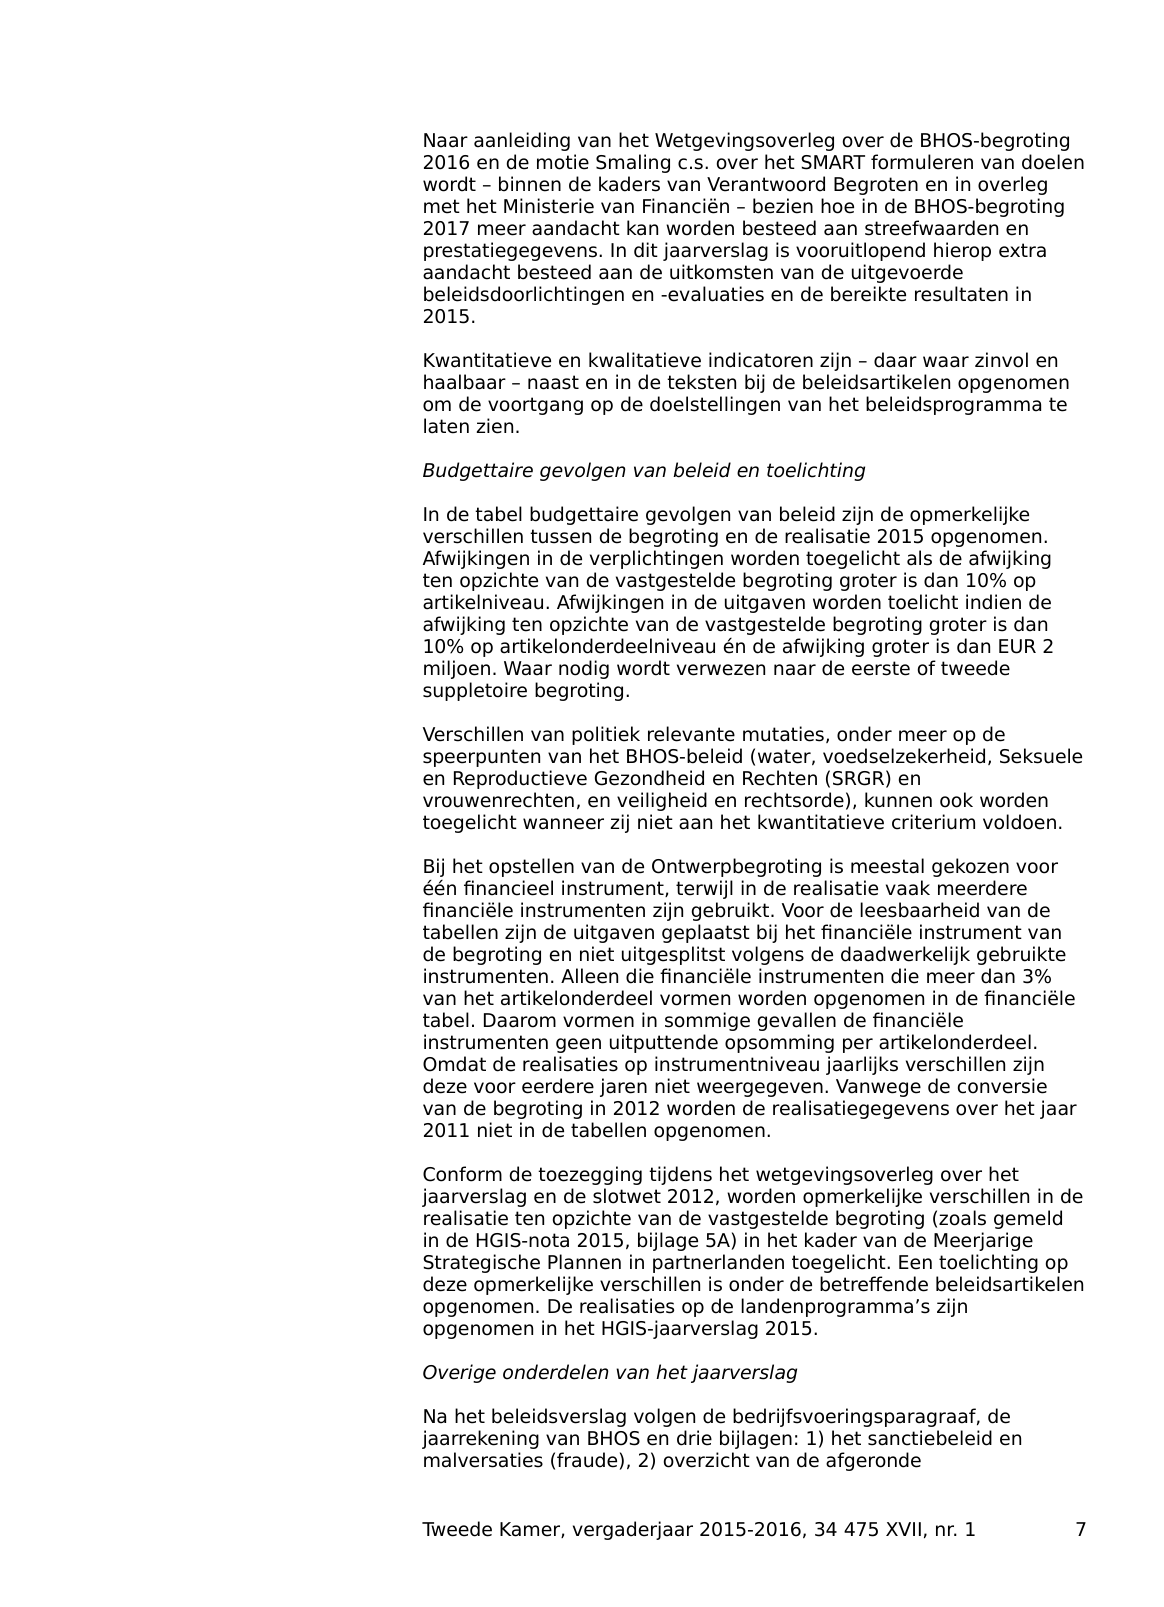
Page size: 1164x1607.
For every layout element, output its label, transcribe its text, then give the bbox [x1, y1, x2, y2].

text Na het beleidsverslag volgen de bedrijfsvoeringsparagraaf, de jaarrekening van BHOS en drie bijlagen: 1) het sanctiebeleid en malversaties (fraude), 2) overzicht van de afgeronde [422, 1406, 1087, 1472]
text Verschillen van politiek relevante mutaties, onder meer op de speerpunten van het BHOS-beleid (water, voedselzekerheid, Seksuele en Reproductieve Gezondheid en Rechten (SRGR) en vrouwenrechten, en veiligheid en rechtsorde), kunnen ook worden toegelicht wanneer zij niet aan het kwantitatieve criterium voldoen. [422, 724, 1087, 834]
text In de tabel budgettaire gevolgen van beleid zijn de opmerkelijke verschillen tussen de begroting en de realisatie 2015 opgenomen. Afwijkingen in de verplichtingen worden toegelicht als de afwijking ten opzichte van de vastgestelde begroting groter is dan 10% op artikelniveau. Afwijkingen in de uitgaven worden toelicht indien de afwijking ten opzichte van de vastgestelde begroting groter is dan 10% op artikelonderdeelniveau én de afwijking groter is dan EUR 2 miljoen. Waar nodig wordt verwezen naar de eerste of tweede suppletoire begroting. [422, 504, 1087, 702]
subtitle Overige onderdelen van het jaarverslag [422, 1362, 1087, 1384]
text Kwantitatieve en kwalitatieve indicatoren zijn – daar waar zinvol en haalbaar – naast en in de teksten bij de beleidsartikelen opgenomen om de voortgang op de doelstellingen van het beleidsprogramma te laten zien. [422, 350, 1087, 438]
subtitle Budgettaire gevolgen van beleid en toelichting [422, 460, 1087, 482]
text Naar aanleiding van het Wetgevingsoverleg over de BHOS-begroting 2016 en de motie Smaling c.s. over het SMART formuleren van doelen wordt – binnen de kaders van Verantwoord Begroten en in overleg met het Ministerie van Financiën – bezien hoe in de BHOS-begroting 2017 meer aandacht kan worden besteed aan streefwaarden en prestatiegegevens. In dit jaarverslag is vooruitlopend hierop extra aandacht besteed aan de uitkomsten van de uitgevoerde beleidsdoorlichtingen en -evaluaties en de bereikte resultaten in 2015. [422, 130, 1087, 328]
text Conform de toezegging tijdens het wetgevingsoverleg over het jaarverslag en de slotwet 2012, worden opmerkelijke verschillen in de realisatie ten opzichte van de vastgestelde begroting (zoals gemeld in de HGIS-nota 2015, bijlage 5A) in het kader van de Meerjarige Strategische Plannen in partnerlanden toegelicht. Een toelichting op deze opmerkelijke verschillen is onder de betreffende beleidsartikelen opgenomen. De realisaties op de landenprogramma’s zijn opgenomen in het HGIS-jaarverslag 2015. [422, 1164, 1087, 1340]
text Bij het opstellen van de Ontwerpbegroting is meestal gekozen voor één financieel instrument, terwijl in de realisatie vaak meerdere financiële instrumenten zijn gebruikt. Voor de leesbaarheid van de tabellen zijn de uitgaven geplaatst bij het financiële instrument van de begroting en niet uitgesplitst volgens de daadwerkelijk gebruikte instrumenten. Alleen die financiële instrumenten die meer dan 3% van het artikelonderdeel vormen worden opgenomen in de financiële tabel. Daarom vormen in sommige gevallen de financiële instrumenten geen uitputtende opsomming per artikelonderdeel. Omdat de realisaties op instrumentniveau jaarlijks verschillen zijn deze voor eerdere jaren niet weergegeven. Vanwege de conversie van de begroting in 2012 worden de realisatiegegevens over het jaar 2011 niet in de tabellen opgenomen. [422, 856, 1087, 1142]
